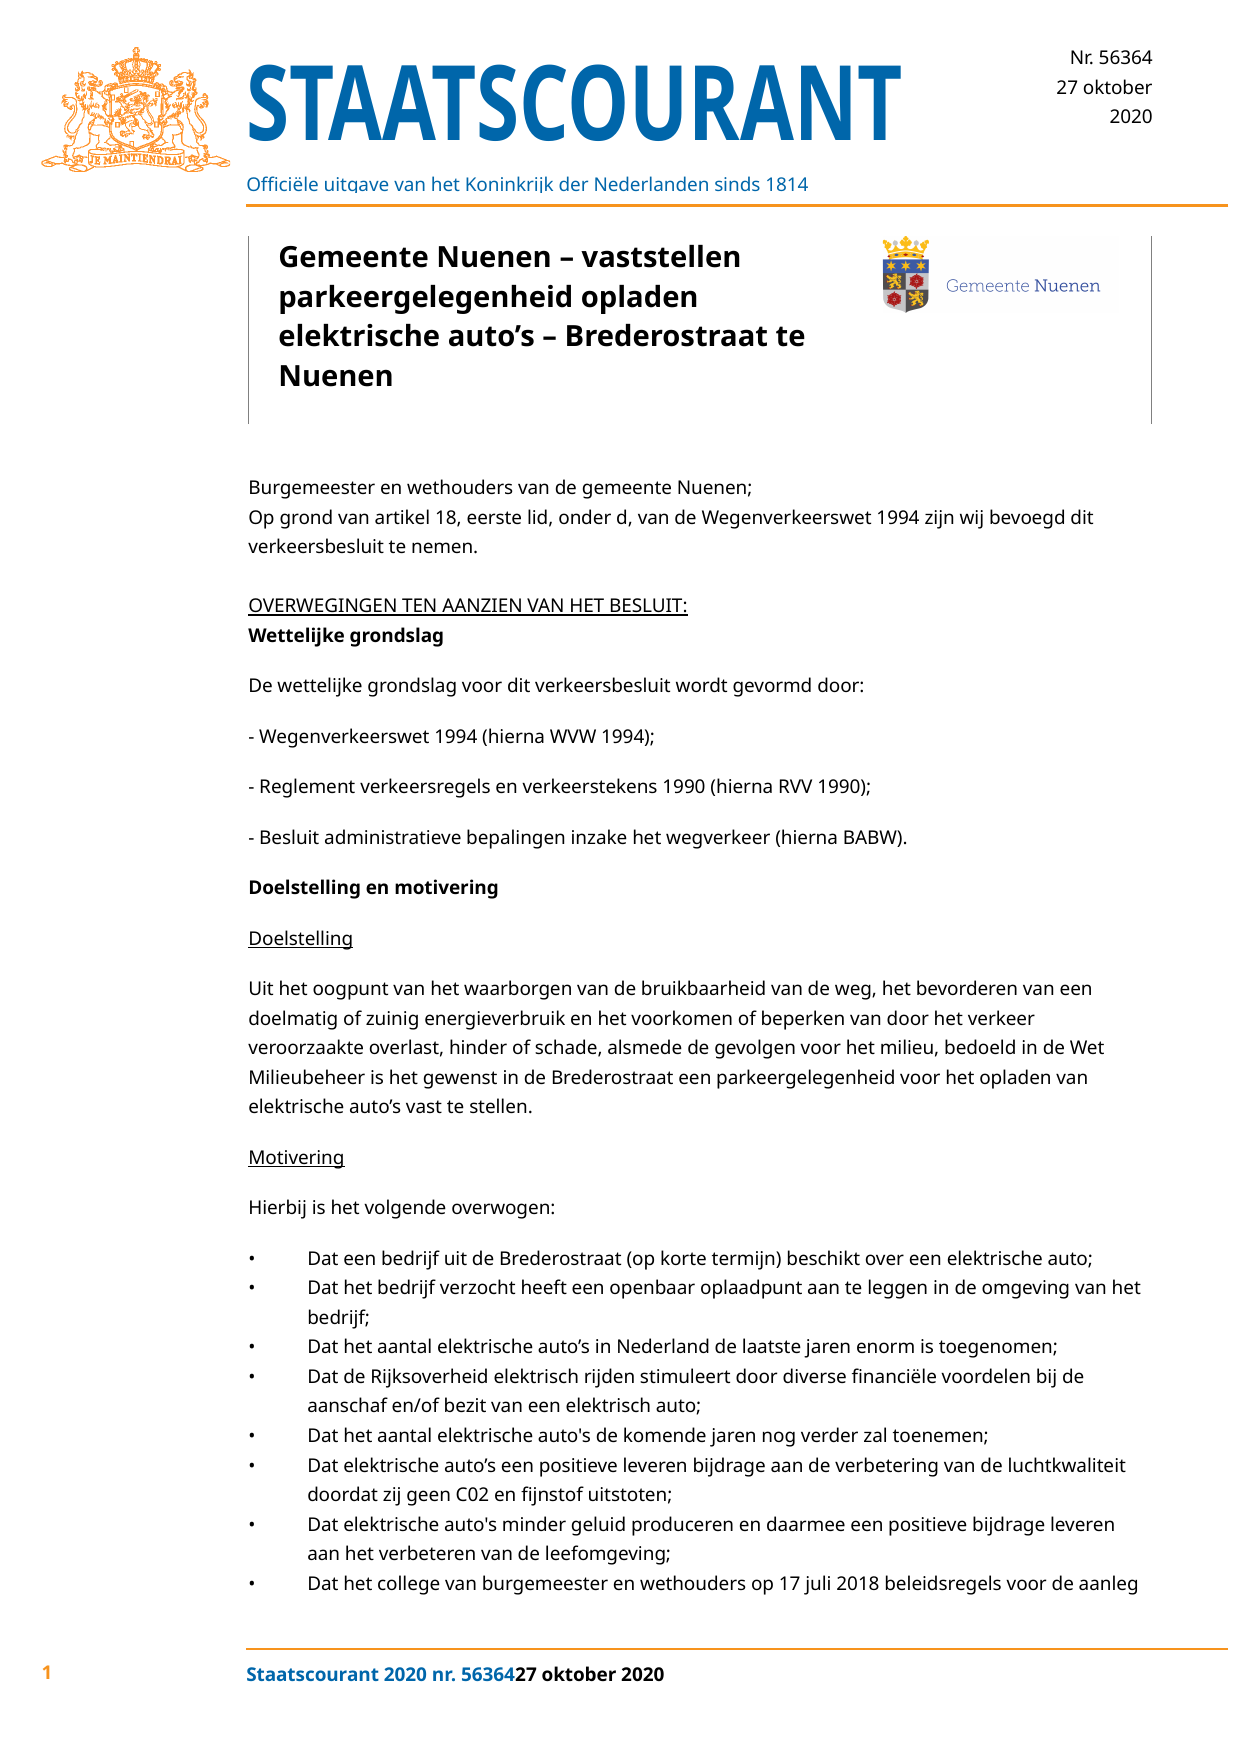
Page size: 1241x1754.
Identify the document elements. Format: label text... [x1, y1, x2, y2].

text Hierbij is het volgende overwogen: [248, 1194, 1152, 1220]
text Wettelijke grondslag [248, 622, 1152, 648]
table_header Gemeente Nuenen – vaststellen parkeergelegenheid opladen elektrische auto’s – Brederostraat te Nuenen [249, 236, 850, 424]
text - Wegenverkeerswet 1994 (hierna WVW 1994); [248, 723, 1152, 749]
text De wettelijke grondslag voor dit verkeersbesluit wordt gevormd door: [248, 673, 1152, 698]
picture [882, 236, 1119, 313]
table_header [850, 236, 882, 312]
list Dat het aantal elektrische auto's de komende jaren nog verder zal toenemen; [248, 1422, 1152, 1448]
list Dat een bedrijf uit de Brederostraat (op korte termijn) beschikt over een elektrische auto; [248, 1245, 1152, 1271]
text Motivering [248, 1144, 1152, 1170]
list Dat het aantal elektrische auto’s in Nederland de laatste jaren enorm is toegenomen; [248, 1333, 1152, 1359]
text Uit het oogpunt van het waarborgen van de bruikbaarheid van de weg, het bevorderen van een doelmatig of zuinig energieverbruik en het voorkomen of beperken van door het verkeer veroorzaakte overlast, hinder of schade, alsmede de gevolgen voor het milieu, bedoeld in de Wet Milieubeheer is het gewenst in de Brederostraat een parkeergelegenheid voor het opladen van elektrische auto’s vast te stellen. [248, 975, 1152, 1119]
table_header [1119, 236, 1151, 312]
text Doelstelling en motivering [248, 874, 1152, 900]
text Op grond van artikel 18, eerste lid, onder d, van de Wegenverkeerswet 1994 zijn wij bevoegd dit verkeersbesluit te nemen. [248, 504, 1152, 559]
text - Besluit administratieve bepalingen inzake het wegverkeer (hierna BABW). [248, 824, 1152, 850]
text Burgemeester en wethouders van de gemeente Nuenen; [248, 474, 1152, 500]
picture [41, 47, 231, 172]
text - Reglement verkeersregels en verkeerstekens 1990 (hierna RVV 1990); [248, 773, 1152, 799]
list Dat elektrische auto’s een positieve leveren bijdrage aan de verbetering van de luchtkwaliteit doordat zij geen C02 en fijnstof uitstoten; [248, 1452, 1152, 1507]
text OVERWEGINGEN TEN AANZIEN VAN HET BESLUIT: [248, 593, 1152, 618]
list Dat de Rijksoverheid elektrisch rijden stimuleert door diverse financiële voordelen bij de aanschaf en/of bezit van een elektrisch auto; [248, 1363, 1152, 1418]
text Doelstelling [248, 925, 1152, 951]
table_header [850, 313, 1151, 424]
list Dat het college van burgemeester en wethouders op 17 juli 2018 beleidsregels voor de aanleg [248, 1570, 1152, 1596]
list Dat elektrische auto's minder geluid produceren en daarmee een positieve bijdrage leveren aan het verbeteren van de leefomgeving; [248, 1511, 1152, 1566]
list Dat het bedrijf verzocht heeft een openbaar oplaadpunt aan te leggen in de omgeving van het bedrijf; [248, 1274, 1152, 1330]
